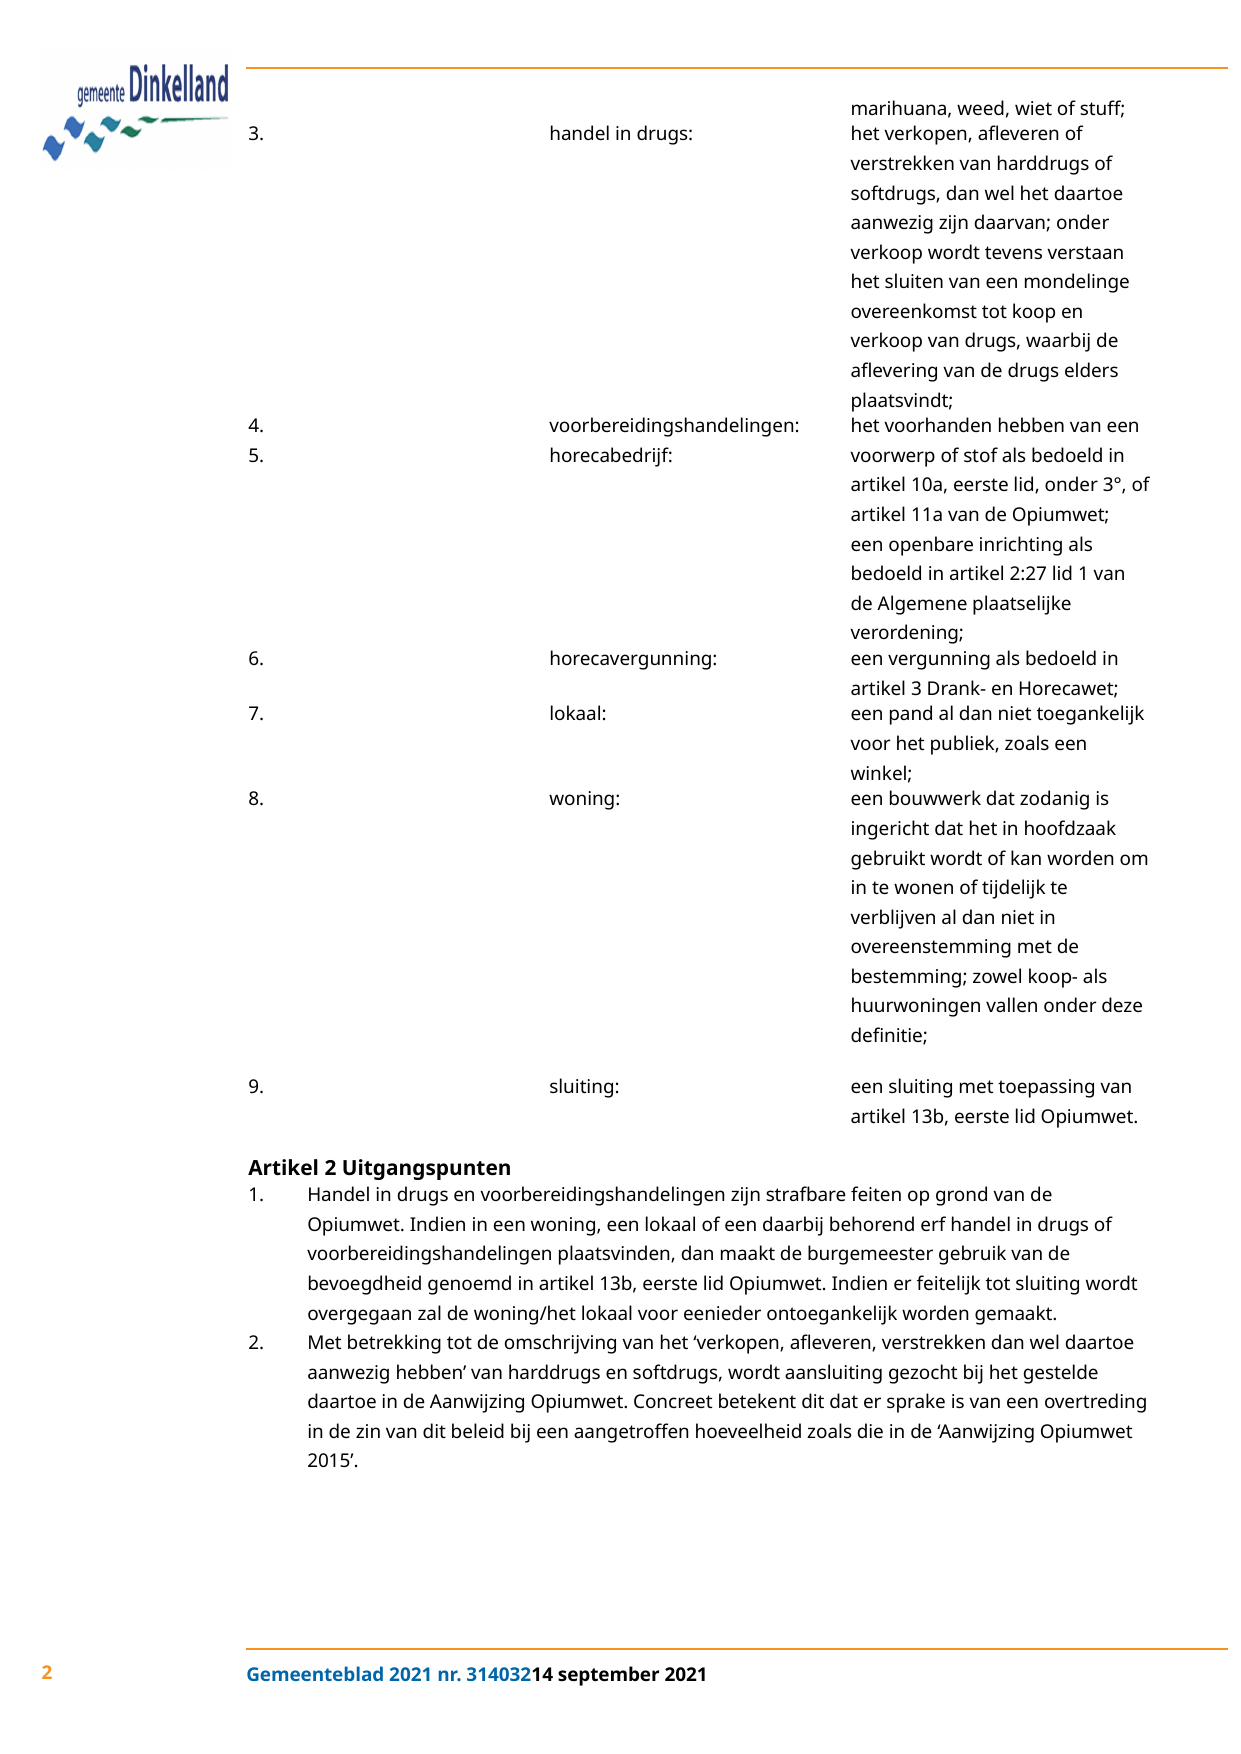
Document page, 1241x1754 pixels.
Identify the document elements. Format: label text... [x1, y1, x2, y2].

table_cell een sluiting met toepassing van artikel 13b, eerste lid Opiumwet. [850, 1074, 1152, 1129]
table_cell handel in drugs: [549, 121, 850, 412]
table_cell 6. [248, 645, 549, 701]
table_cell [850, 1048, 1152, 1074]
table_cell voorbereidingshandelingen: horecabedrijf: [549, 413, 850, 645]
picture [41, 47, 231, 172]
table_cell het voorhanden hebben van een voorwerp of stof als bedoeld in artikel 10a, eerste lid, onder 3°, of artikel 11a van de Opiumwet; een openbare inrichting als bedoeld in artikel 2:27 lid 1 van de Algemene plaatselijke verordening; [850, 413, 1152, 645]
table_cell het verkopen, afleveren of verstrekken van harddrugs of softdrugs, dan wel het daartoe aanwezig zijn daarvan; onder verkoop wordt tevens verstaan het sluiten van een mondelinge overeenkomst tot koop en verkoop van drugs, waarbij de aflevering van de drugs elders plaatsvindt; [850, 121, 1152, 412]
table_cell 9. [248, 1074, 549, 1129]
table_cell 4. 5. [248, 413, 549, 645]
table_cell een vergunning als bedoeld in artikel 3 Drank- en Horecawet; [850, 645, 1152, 701]
text Artikel 2 Uitgangspunten [248, 1153, 1152, 1181]
table_cell [549, 1048, 850, 1074]
table_cell een pand al dan niet toegankelijk voor het publiek, zoals een winkel; [850, 701, 1152, 786]
table_cell [549, 95, 850, 121]
table_cell een bouwwerk dat zodanig is ingericht dat het in hoofdzaak gebruikt wordt of kan worden om in te wonen of tijdelijk te verblijven al dan niet in overeenstemming met de bestemming; zowel koop- als huurwoningen vallen onder deze definitie; [850, 786, 1152, 1048]
list Met betrekking tot de omschrijving van het ‘verkopen, afleveren, verstrekken dan wel daartoe aanwezig hebben’ van harddrugs en softdrugs, wordt aansluiting gezocht bij het gestelde daartoe in de Aanwijzing Opiumwet. Concreet betekent dit dat er sprake is van een overtreding in de zin van dit beleid bij een aangetroffen hoeveelheid zoals die in de ‘Aanwijzing Opiumwet 2015’. [248, 1329, 1152, 1473]
table_cell [248, 95, 549, 121]
table_cell lokaal: [549, 701, 850, 786]
table_cell horecavergunning: [549, 645, 850, 701]
table_cell 3. [248, 121, 549, 412]
table_cell woning: [549, 786, 850, 1048]
table_cell 7. [248, 701, 549, 786]
table_cell 8. [248, 786, 549, 1048]
table_cell [248, 1048, 549, 1074]
list Handel in drugs en voorbereidingshandelingen zijn strafbare feiten op grond van de Opiumwet. Indien in een woning, een lokaal of een daarbij behorend erf handel in drugs of voorbereidingshandelingen plaatsvinden, dan maakt de burgemeester gebruik van de bevoegdheid genoemd in artikel 13b, eerste lid Opiumwet. Indien er feitelijk tot sluiting wordt overgegaan zal de woning/het lokaal voor eenieder ontoegankelijk worden gemaakt. [248, 1181, 1152, 1326]
table_cell marihuana, weed, wiet of stuff; [850, 95, 1152, 121]
table_cell sluiting: [549, 1074, 850, 1129]
